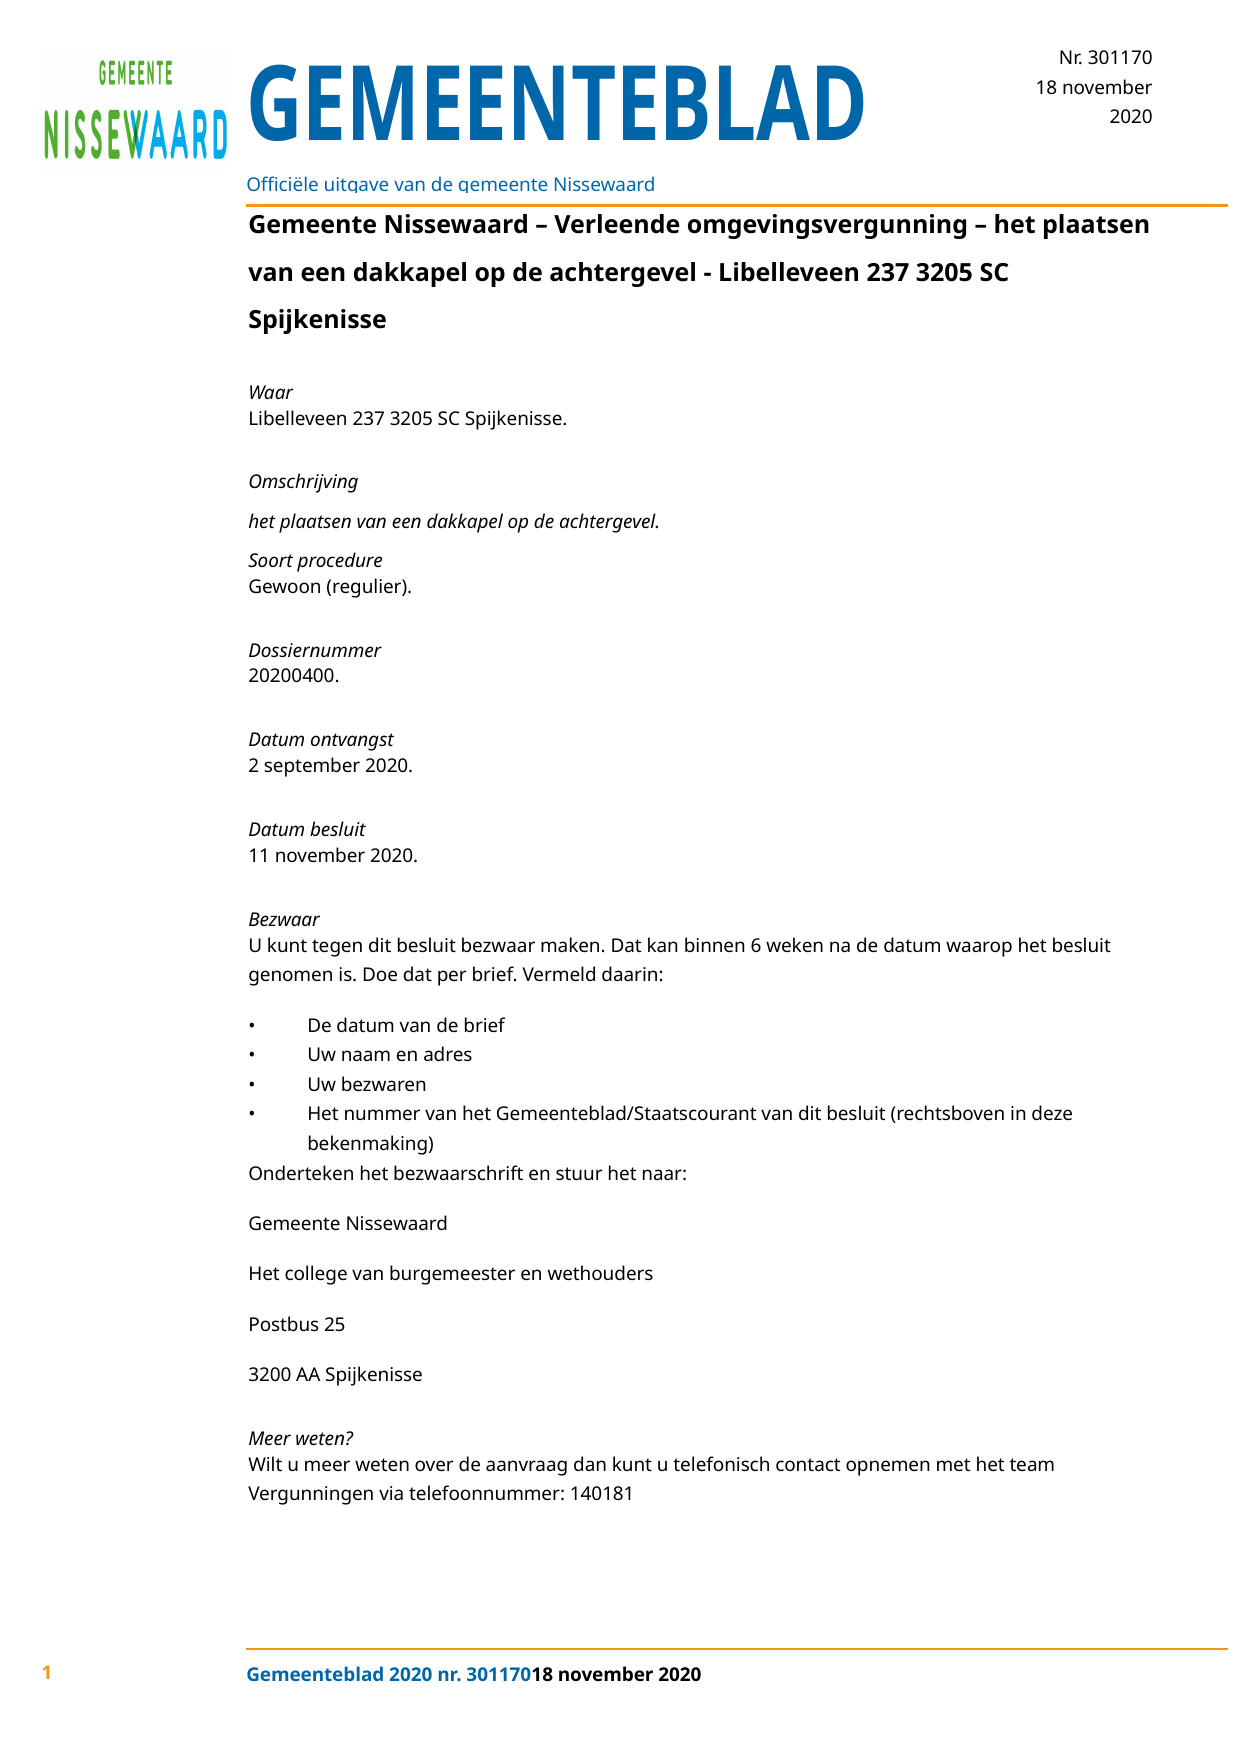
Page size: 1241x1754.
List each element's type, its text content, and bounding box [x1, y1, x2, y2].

text Postbus 25 [248, 1311, 1152, 1337]
text Gemeente Nissewaard – Verleende omgevingsvergunning – het plaatsen van een dakkapel op de achtergevel - Libelleveen 237 3205 SC Spijkenisse [248, 207, 1152, 336]
picture [41, 47, 231, 172]
text Bezwaar [248, 906, 1152, 932]
text het plaatsen van een dakkapel op de achtergevel. [248, 508, 1152, 534]
text Het college van burgemeester en wethouders [248, 1261, 1152, 1286]
text Soort procedure [248, 547, 1152, 573]
text Wilt u meer weten over de aanvraag dan kunt u telefonisch contact opnemen met het team Vergunningen via telefoonnummer: 140181 [248, 1451, 1152, 1506]
text Datum besluit [248, 816, 1152, 842]
list De datum van de brief [248, 1012, 1152, 1037]
text Omschrijving [248, 469, 1152, 494]
text Gemeente Nissewaard [248, 1210, 1152, 1236]
list Het nummer van het Gemeenteblad/Staatscourant van dit besluit (rechtsboven in deze bekenmaking) [248, 1101, 1152, 1156]
text Dossiernummer [248, 637, 1152, 663]
text 3200 AA Spijkenisse [248, 1361, 1152, 1387]
text Waar [248, 379, 1152, 405]
text 20200400. [248, 663, 1152, 688]
text Onderteken het bezwaarschrift en stuur het naar: [248, 1160, 1152, 1185]
text Datum ontvangst [248, 727, 1152, 752]
text Libelleveen 237 3205 SC Spijkenisse. [248, 405, 1152, 431]
list Uw naam en adres [248, 1041, 1152, 1067]
text 2 september 2020. [248, 752, 1152, 778]
text 11 november 2020. [248, 842, 1152, 868]
text Gewoon (regulier). [248, 573, 1152, 599]
text U kunt tegen dit besluit bezwaar maken. Dat kan binnen 6 weken na de datum waarop het besluit genomen is. Doe dat per brief. Vermeld daarin: [248, 932, 1152, 987]
text Meer weten? [248, 1425, 1152, 1451]
list Uw bezwaren [248, 1071, 1152, 1097]
